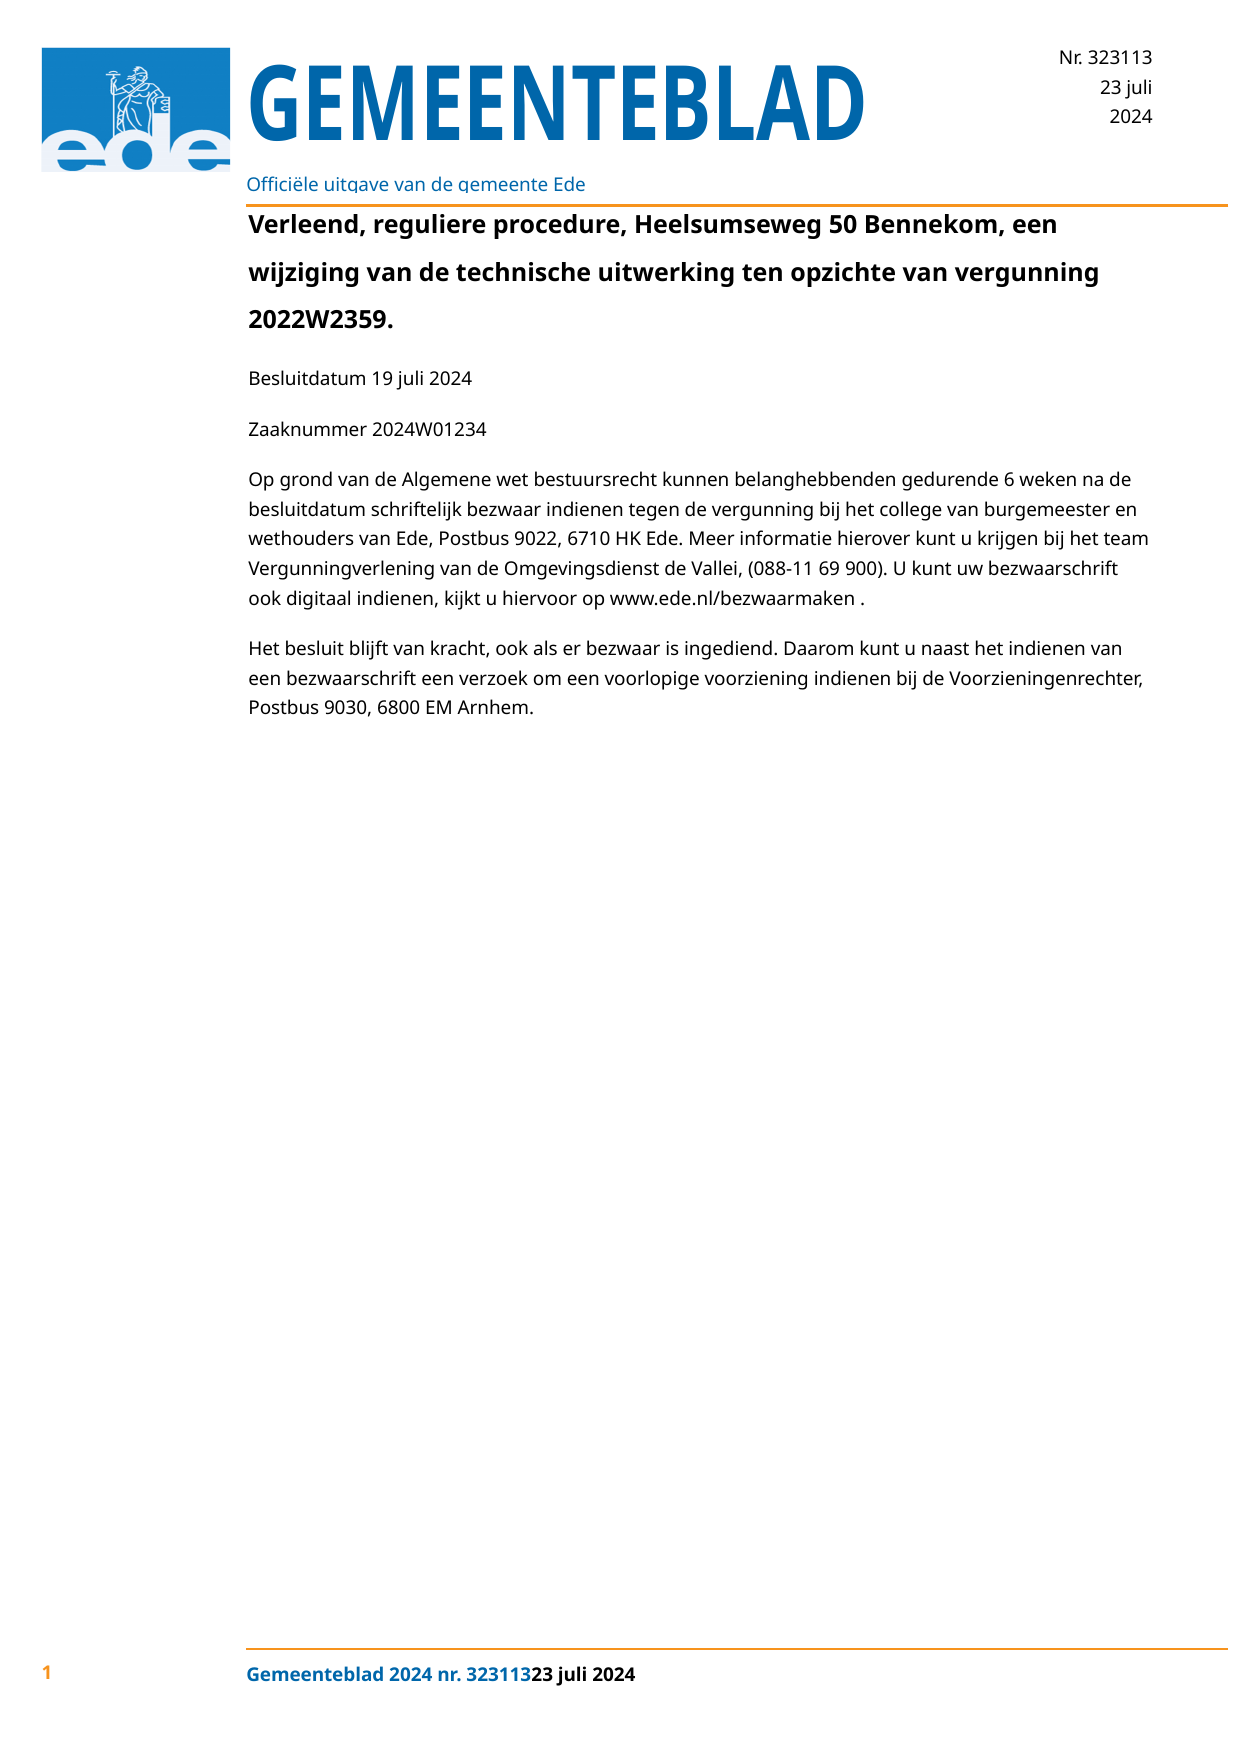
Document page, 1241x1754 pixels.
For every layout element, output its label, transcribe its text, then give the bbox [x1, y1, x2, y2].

text Verleend, reguliere procedure, Heelsumseweg 50 Bennekom, een wijziging van de technische uitwerking ten opzichte van vergunning 2022W2359. [248, 207, 1152, 336]
text Zaaknummer 2024W01234 [248, 416, 1152, 442]
picture [41, 47, 231, 172]
text Het besluit blijft van kracht, ook als er bezwaar is ingediend. Daarom kunt u naast het indienen van een bezwaarschrift een verzoek om een voorlopige voorziening indienen bij de Voorzieningenrechter, Postbus 9030, 6800 EM Arnhem. [248, 635, 1152, 720]
text Op grond van de Algemene wet bestuursrecht kunnen belanghebbenden gedurende 6 weken na de besluitdatum schriftelijk bezwaar indienen tegen de vergunning bij het college van burgemeester en wethouders van Ede, Postbus 9022, 6710 HK Ede. Meer informatie hierover kunt u krijgen bij het team Vergunningverlening van de Omgevingsdienst de Vallei, (088-11 69 900). U kunt uw bezwaarschrift ook digitaal indienen, kijkt u hiervoor op www.ede.nl/bezwaarmaken . [248, 466, 1152, 610]
text Besluitdatum 19 juli 2024 [248, 366, 1152, 391]
